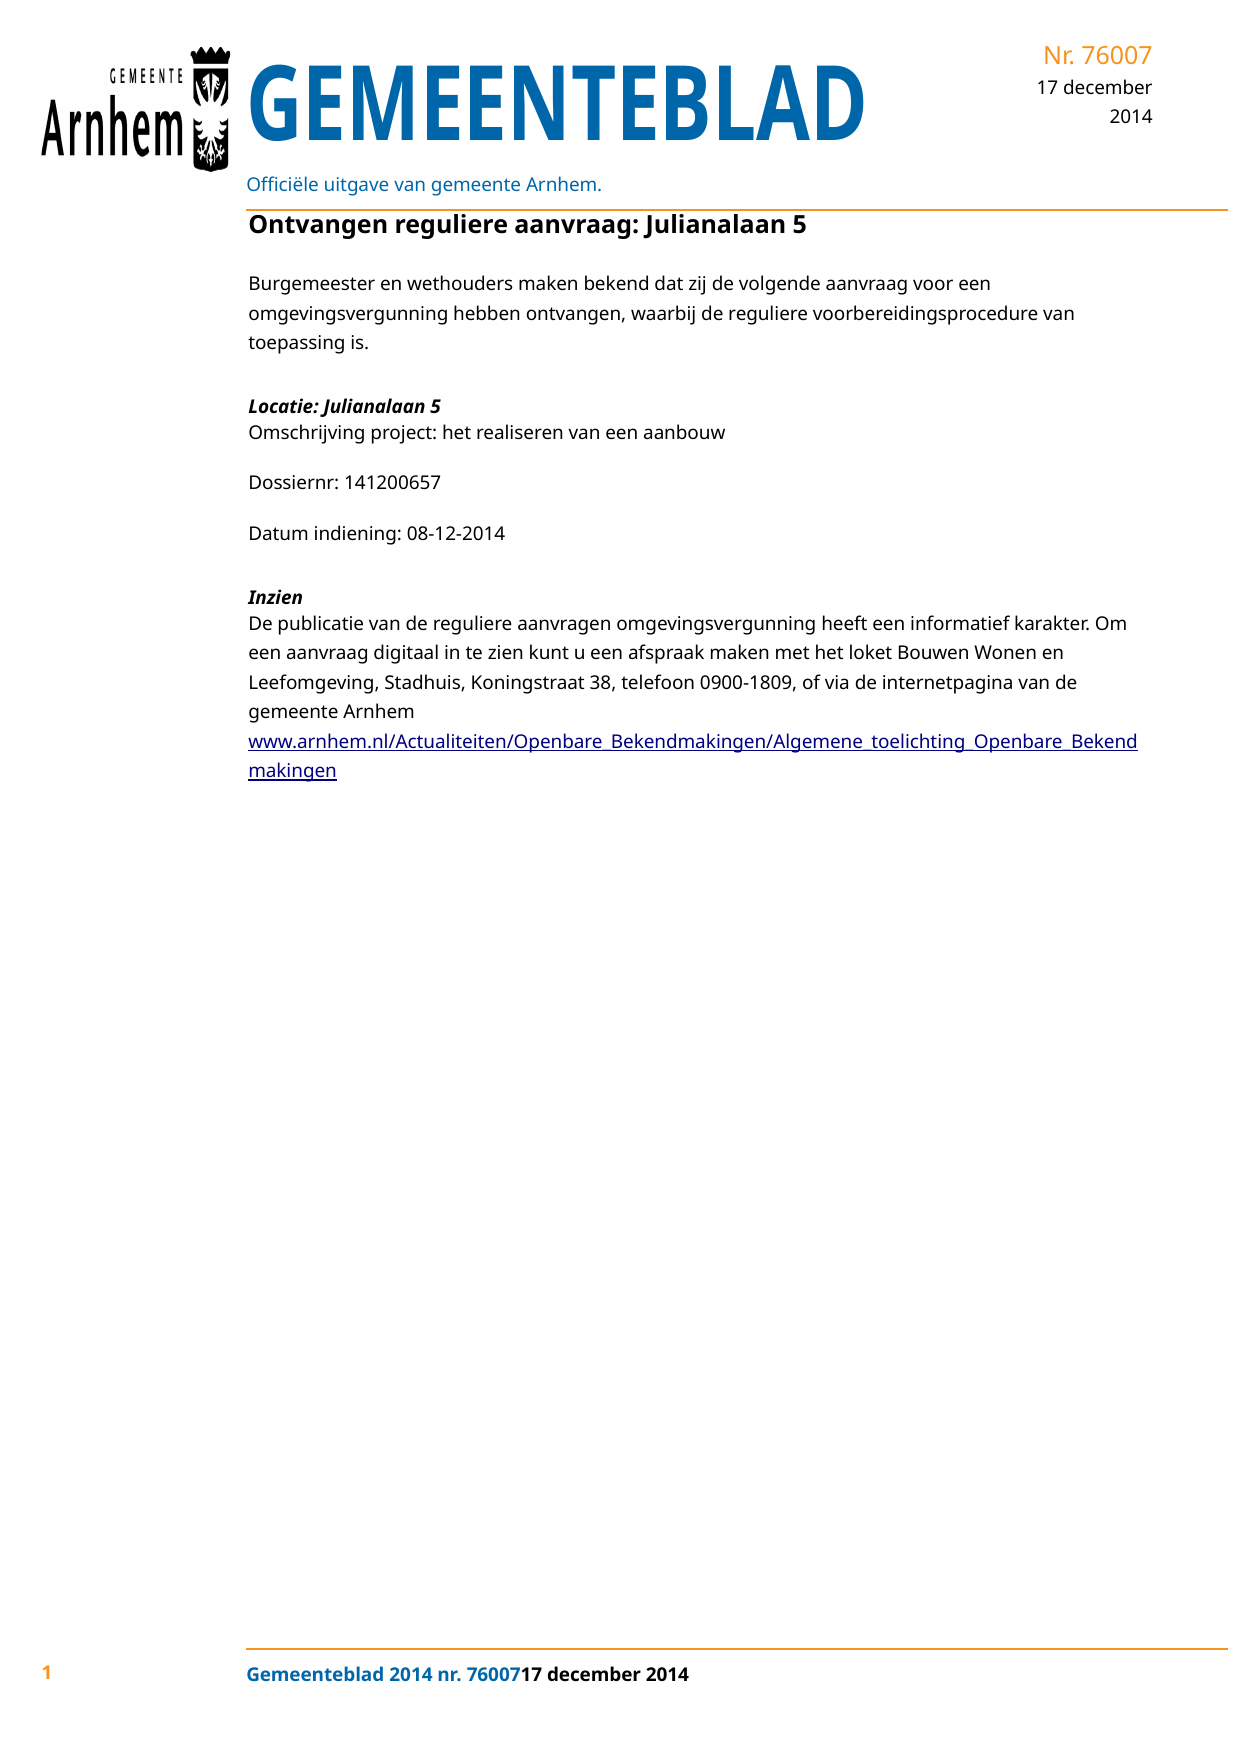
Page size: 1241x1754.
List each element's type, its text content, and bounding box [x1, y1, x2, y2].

text Datum indiening: 08-12-2014 [248, 520, 1152, 546]
picture [41, 47, 231, 172]
text Locatie: Julianalaan 5 [248, 393, 1152, 419]
text Inzien [248, 584, 1152, 610]
text Ontvangen reguliere aanvraag: Julianalaan 5 [248, 211, 1152, 241]
text Omschrijving project: het realiseren van een aanbouw [248, 419, 1152, 445]
text Burgemeester en wethouders maken bekend dat zij de volgende aanvraag voor een omgevingsvergunning hebben ontvangen, waarbij de reguliere voorbereidingsprocedure van toepassing is. [248, 270, 1152, 355]
text De publicatie van de reguliere aanvragen omgevingsvergunning heeft een informatief karakter. Om een aanvraag digitaal in te zien kunt u een afspraak maken met het loket Bouwen Wonen en Leefomgeving, Stadhuis, Koningstraat 38, telefoon 0900-1809, of via de internetpagina van de gemeente Arnhem www.arnhem.nl/Actualiteiten/Openbare_Bekendmakingen/Algemene_toelichting_Openbare_Bekendmakingen [248, 610, 1152, 783]
text Dossiernr: 141200657 [248, 469, 1152, 495]
